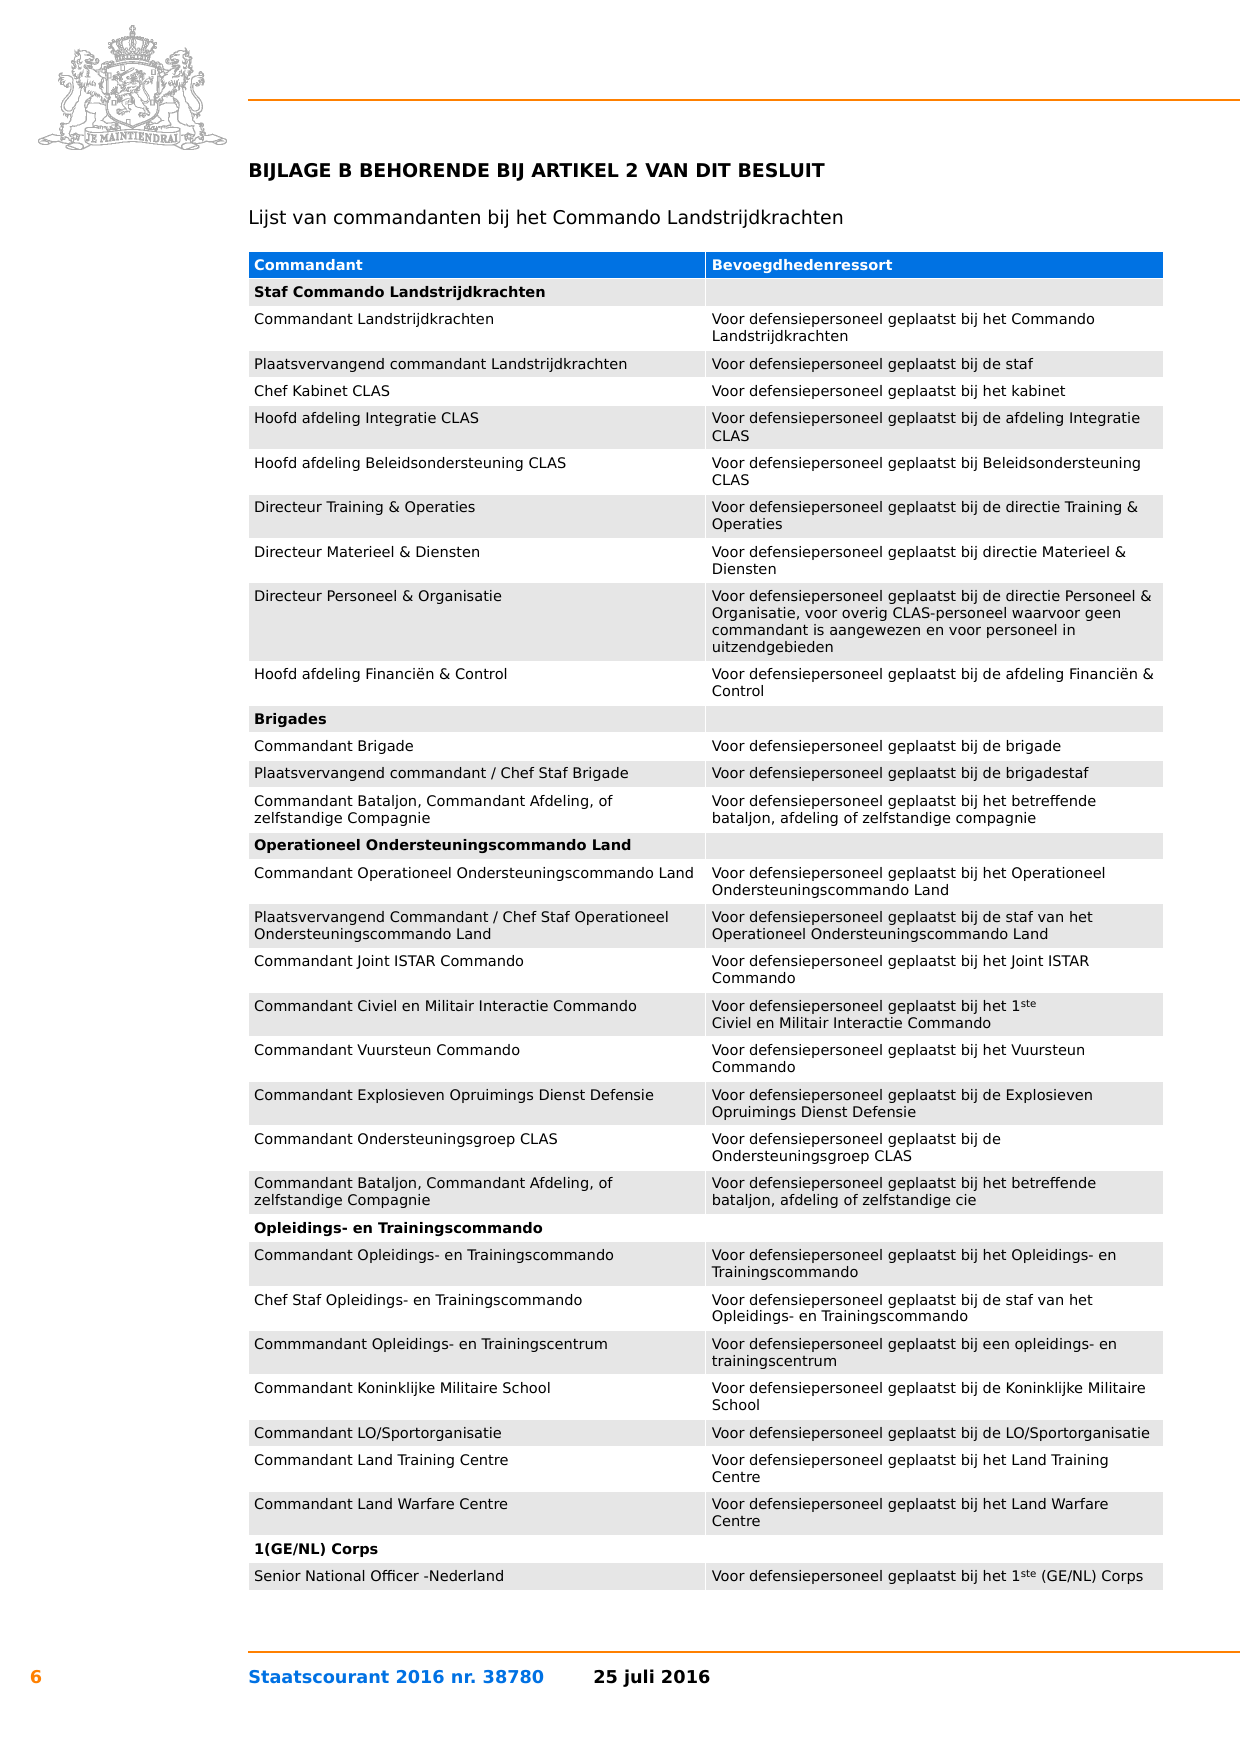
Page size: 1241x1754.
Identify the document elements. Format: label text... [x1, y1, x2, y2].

table_cell 1(GE/NL) Corps [249, 1536, 705, 1562]
table_cell Voor defensiepersoneel geplaatst bij het kabinet [706, 378, 1163, 405]
table_cell Voor defensiepersoneel geplaatst bij de directie Training & Operaties [706, 495, 1163, 538]
table_cell Voor defensiepersoneel geplaatst bij het Commando Landstrijdkrachten [706, 307, 1163, 350]
table_header Bevoegdhedenressort [706, 252, 1163, 278]
table_cell Voor defensiepersoneel geplaatst bij het 1ste (GE/NL) Corps [706, 1563, 1163, 1590]
text Lijst van commandanten bij het Commando Landstrijdkrachten [248, 207, 1163, 229]
table_cell Voor defensiepersoneel geplaatst bij de staf [706, 351, 1163, 377]
table_cell Commandant Ondersteuningsgroep CLAS [249, 1126, 705, 1169]
table_cell Voor defensiepersoneel geplaatst bij Beleidsondersteuning CLAS [706, 450, 1163, 493]
table_cell Voor defensiepersoneel geplaatst bij het Vuursteun Commando [706, 1038, 1163, 1081]
table_cell Voor defensiepersoneel geplaatst bij het Land Training Centre [706, 1447, 1163, 1491]
table_cell Senior National Officer -Nederland [249, 1563, 705, 1590]
table_cell Commandant Opleidings- en Trainingscommando [249, 1242, 705, 1286]
table_cell Commandant Land Training Centre [249, 1447, 705, 1491]
table_cell Chef Kabinet CLAS [249, 378, 705, 405]
table_cell Voor defensiepersoneel geplaatst bij de brigade [706, 733, 1163, 760]
picture [38, 25, 227, 150]
table_cell Commandant Bataljon, Commandant Afdeling, of zelfstandige Compagnie [249, 1171, 705, 1214]
table_cell Brigades [249, 706, 705, 732]
table_cell Commandant Koninklijke Militaire School [249, 1375, 705, 1419]
subtitle BIJLAGE B BEHORENDE BIJ ARTIKEL 2 VAN DIT BESLUIT [248, 160, 1163, 182]
table_cell Voor defensiepersoneel geplaatst bij de afdeling Integratie CLAS [706, 406, 1163, 449]
table_cell Directeur Training & Operaties [249, 495, 705, 538]
table_header Commandant [249, 252, 705, 278]
table_cell Commmandant Opleidings- en Trainingscentrum [249, 1331, 705, 1374]
table_cell Voor defensiepersoneel geplaatst bij de staf van het Opleidings- en Trainingscommando [706, 1287, 1163, 1330]
table_cell Operationeel Ondersteuningscommando Land [249, 833, 705, 859]
table_cell Voor defensiepersoneel geplaatst bij directie Materieel & Diensten [706, 539, 1163, 582]
table_cell Commandant LO/Sportorganisatie [249, 1420, 705, 1446]
table_cell [706, 833, 1163, 859]
table_cell Commandant Brigade [249, 733, 705, 760]
table_cell Commandant Explosieven Opruimings Dienst Defensie [249, 1082, 705, 1125]
table_cell Voor defensiepersoneel geplaatst bij de brigadestaf [706, 761, 1163, 787]
table_cell Voor defensiepersoneel geplaatst bij de afdeling Financiën & Control [706, 662, 1163, 705]
table_cell Plaatsvervangend Commandant / Chef Staf Operationeel Ondersteuningscommando Land [249, 904, 705, 948]
table_cell Voor defensiepersoneel geplaatst bij de Koninklijke Militaire School [706, 1375, 1163, 1419]
table_cell Hoofd afdeling Financiën & Control [249, 662, 705, 705]
table_cell Commandant Operationeel Ondersteuningscommando Land [249, 860, 705, 903]
table_cell Voor defensiepersoneel geplaatst bij de Explosieven Opruimings Dienst Defensie [706, 1082, 1163, 1125]
table_cell Voor defensiepersoneel geplaatst bij de LO/Sportorganisatie [706, 1420, 1163, 1446]
table_cell Plaatsvervangend commandant / Chef Staf Brigade [249, 761, 705, 787]
table_cell Chef Staf Opleidings- en Trainingscommando [249, 1287, 705, 1330]
table_cell Voor defensiepersoneel geplaatst bij de directie Personeel & Organisatie, voor overig CLAS-personeel waarvoor geen commandant is aangewezen en voor personeel in uitzendgebieden [706, 583, 1163, 661]
table_cell Commandant Bataljon, Commandant Afdeling, of zelfstandige Compagnie [249, 788, 705, 831]
table_cell Hoofd afdeling Beleidsondersteuning CLAS [249, 450, 705, 493]
table_cell Commandant Joint ISTAR Commando [249, 949, 705, 992]
table_cell Staf Commando Landstrijdkrachten [249, 279, 705, 306]
table_cell Plaatsvervangend commandant Landstrijdkrachten [249, 351, 705, 377]
table_cell Voor defensiepersoneel geplaatst bij het Land Warfare Centre [706, 1492, 1163, 1535]
table_cell Directeur Materieel & Diensten [249, 539, 705, 582]
table_cell Hoofd afdeling Integratie CLAS [249, 406, 705, 449]
table_cell [706, 706, 1163, 732]
table_cell Voor defensiepersoneel geplaatst bij de staf van het Operationeel Ondersteuningscommando Land [706, 904, 1163, 948]
table_cell [706, 279, 1163, 306]
table_cell Voor defensiepersoneel geplaatst bij het Joint ISTAR Commando [706, 949, 1163, 992]
table_cell Voor defensiepersoneel geplaatst bij het betreffende bataljon, afdeling of zelfstandige cie [706, 1171, 1163, 1214]
table_cell Commandant Civiel en Militair Interactie Commando [249, 993, 705, 1036]
table_cell [706, 1215, 1163, 1241]
table_cell Opleidings- en Trainingscommando [249, 1215, 705, 1241]
table_cell Commandant Vuursteun Commando [249, 1038, 705, 1081]
table_cell Voor defensiepersoneel geplaatst bij het Operationeel Ondersteuningscommando Land [706, 860, 1163, 903]
table_cell Voor defensiepersoneel geplaatst bij een opleidings- en trainingscentrum [706, 1331, 1163, 1374]
table_cell Voor defensiepersoneel geplaatst bij het 1ste Civiel en Militair Interactie Commando [706, 993, 1163, 1036]
table_cell Voor defensiepersoneel geplaatst bij de Ondersteuningsgroep CLAS [706, 1126, 1163, 1169]
table_cell Voor defensiepersoneel geplaatst bij het Opleidings- en Trainingscommando [706, 1242, 1163, 1286]
table_cell Voor defensiepersoneel geplaatst bij het betreffende bataljon, afdeling of zelfstandige compagnie [706, 788, 1163, 831]
table_cell [706, 1536, 1163, 1562]
table_cell Commandant Land Warfare Centre [249, 1492, 705, 1535]
table_cell Directeur Personeel & Organisatie [249, 583, 705, 661]
table_cell Commandant Landstrijdkrachten [249, 307, 705, 350]
